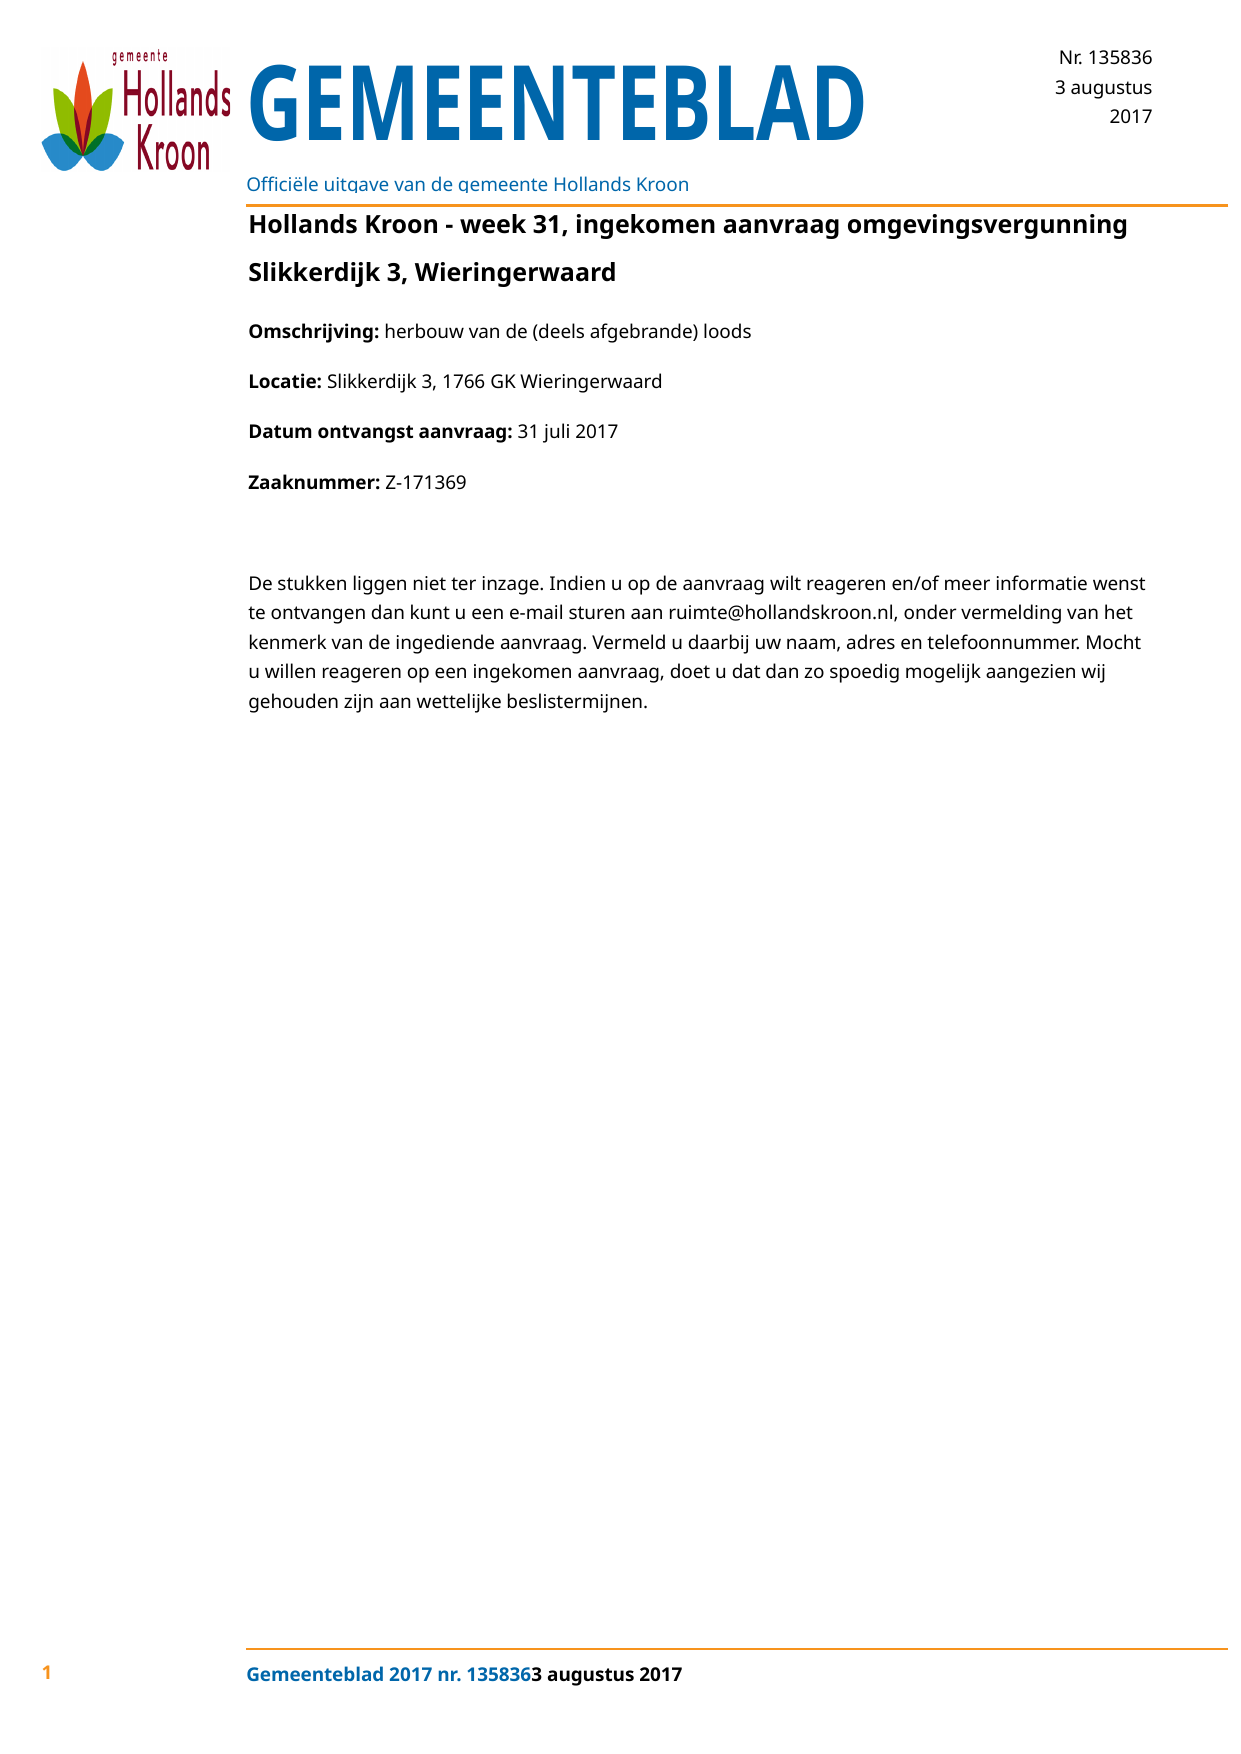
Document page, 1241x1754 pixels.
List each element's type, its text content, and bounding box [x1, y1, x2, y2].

text Hollands Kroon - week 31, ingekomen aanvraag omgevingsvergunning Slikkerdijk 3, Wieringerwaard [248, 207, 1152, 288]
text De stukken liggen niet ter inzage. Indien u op de aanvraag wilt reageren en/of meer informatie wenst te ontvangen dan kunt u een e-mail sturen aan ruimte@hollandskroon.nl, onder vermelding van het kenmerk van de ingediende aanvraag. Vermeld u daarbij uw naam, adres en telefoonnummer. Mocht u willen reageren op een ingekomen aanvraag, doet u dat dan zo spoedig mogelijk aangezien wij gehouden zijn aan wettelijke beslistermijnen. [248, 570, 1152, 714]
picture [41, 47, 231, 172]
text Datum ontvangst aanvraag: 31 juli 2017 [248, 419, 1152, 444]
text Omschrijving: herbouw van de (deels afgebrande) loods [248, 318, 1152, 344]
text Zaaknummer: Z-171369 [248, 469, 1152, 495]
text Locatie: Slikkerdijk 3, 1766 GK Wieringerwaard [248, 368, 1152, 394]
